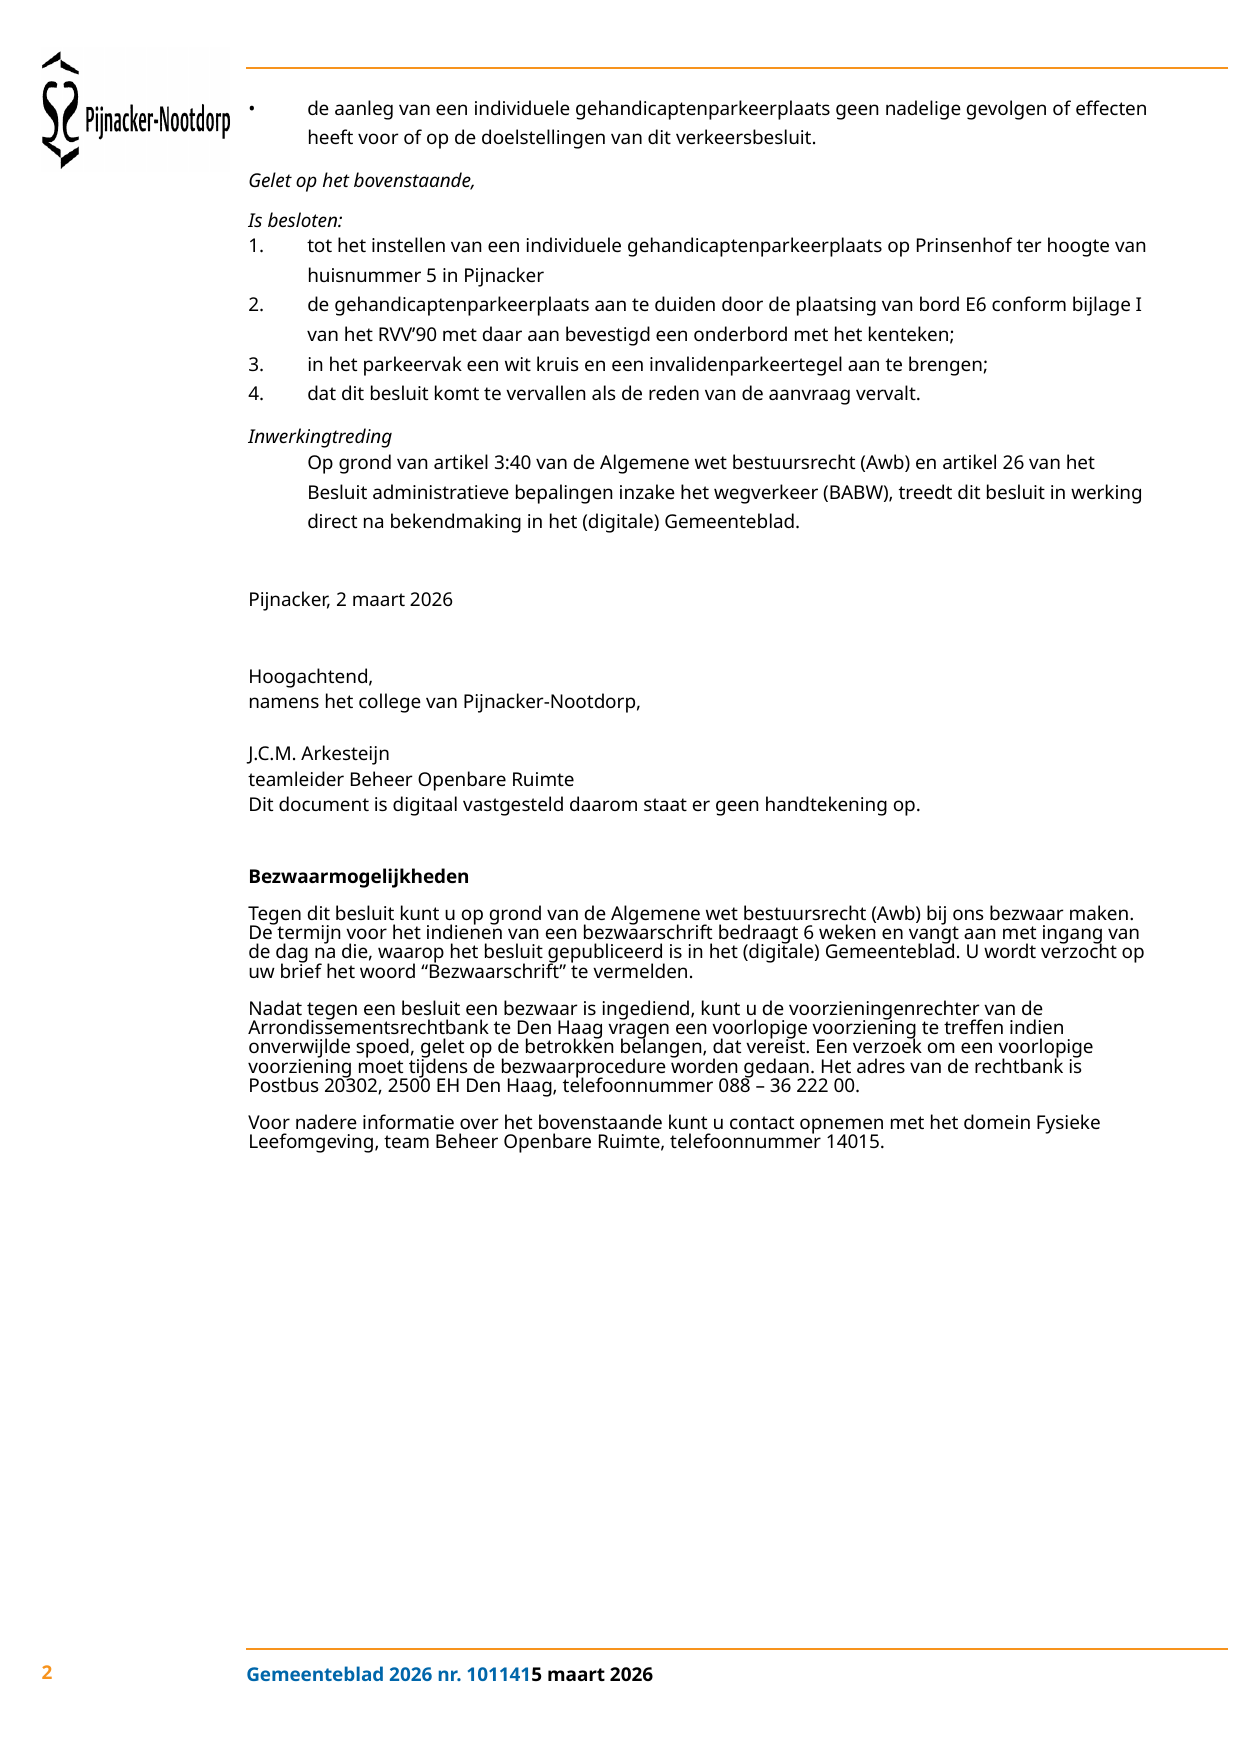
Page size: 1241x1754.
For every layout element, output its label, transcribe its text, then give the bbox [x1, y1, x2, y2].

text Nadat tegen een besluit een bezwaar is ingediend, kunt u de voorzieningenrechter van de Arrondissementsrechtbank te Den Haag vragen een voorlopige voorziening te treffen indien onverwijlde spoed, gelet op de betrokken belangen, dat vereist. Een verzoek om een voorlopige voorziening moet tijdens de bezwaarprocedure worden gedaan. Het adres van de rechtbank is Postbus 20302, 2500 EH Den Haag, telefoonnummer 088 – 36 222 00. [248, 1000, 1152, 1096]
list de aanleg van een individuele gehandicaptenparkeerplaats geen nadelige gevolgen of effecten heeft voor of op de doelstellingen van dit verkeersbesluit. [248, 95, 1152, 150]
text teamleider Beheer Openbare Ruimte [248, 766, 1152, 792]
list dat dit besluit komt te vervallen als de reden van de aanvraag vervalt. [248, 380, 1152, 406]
text Inwerkingtreding [248, 423, 1152, 449]
text Tegen dit besluit kunt u op grond van de Algemene wet bestuursrecht (Awb) bij ons bezwaar maken. De termijn voor het indienen van een bezwaarschrift bedraagt 6 weken en vangt aan met ingang van de dag na die, waarop het besluit gepubliceerd is in het (digitale) Gemeenteblad. U wordt verzocht op uw brief het woord “Bezwaarschrift” te vermelden. [248, 905, 1152, 982]
text Bezwaarmogelijkheden [248, 868, 1152, 887]
text Is besloten: [248, 207, 1152, 232]
text namens het college van Pijnacker-Nootdorp, [248, 689, 1152, 714]
list in het parkeervak een wit kruis en een invalidenparkeertegel aan te brengen; [248, 351, 1152, 377]
list de gehandicaptenparkeerplaats aan te duiden door de plaatsing van bord E6 conform bijlage I van het RVV’90 met daar aan bevestigd een onderbord met het kenteken; [248, 292, 1152, 347]
text Pijnacker, 2 maart 2026 [248, 586, 1152, 612]
text Gelet op het bovenstaande, [248, 167, 1152, 193]
text Hoogachtend, [248, 663, 1152, 689]
picture [41, 47, 231, 172]
text Dit document is digitaal vastgesteld daarom staat er geen handtekening op. [248, 792, 1152, 817]
text Voor nadere informatie over het bovenstaande kunt u contact opnemen met het domein Fysieke Leefomgeving, team Beheer Openbare Ruimte, telefoonnummer 14015. [248, 1114, 1152, 1152]
list Op grond van artikel 3:40 van de Algemene wet bestuursrecht (Awb) en artikel 26 van het Besluit administratieve bepalingen inzake het wegverkeer (BABW), treedt dit besluit in werking direct na bekendmaking in het (digitale) Gemeenteblad. [248, 449, 1152, 534]
text J.C.M. Arkesteijn [248, 740, 1152, 766]
list tot het instellen van een individuele gehandicaptenparkeerplaats op Prinsenhof ter hoogte van huisnummer 5 in Pijnacker [248, 232, 1152, 288]
